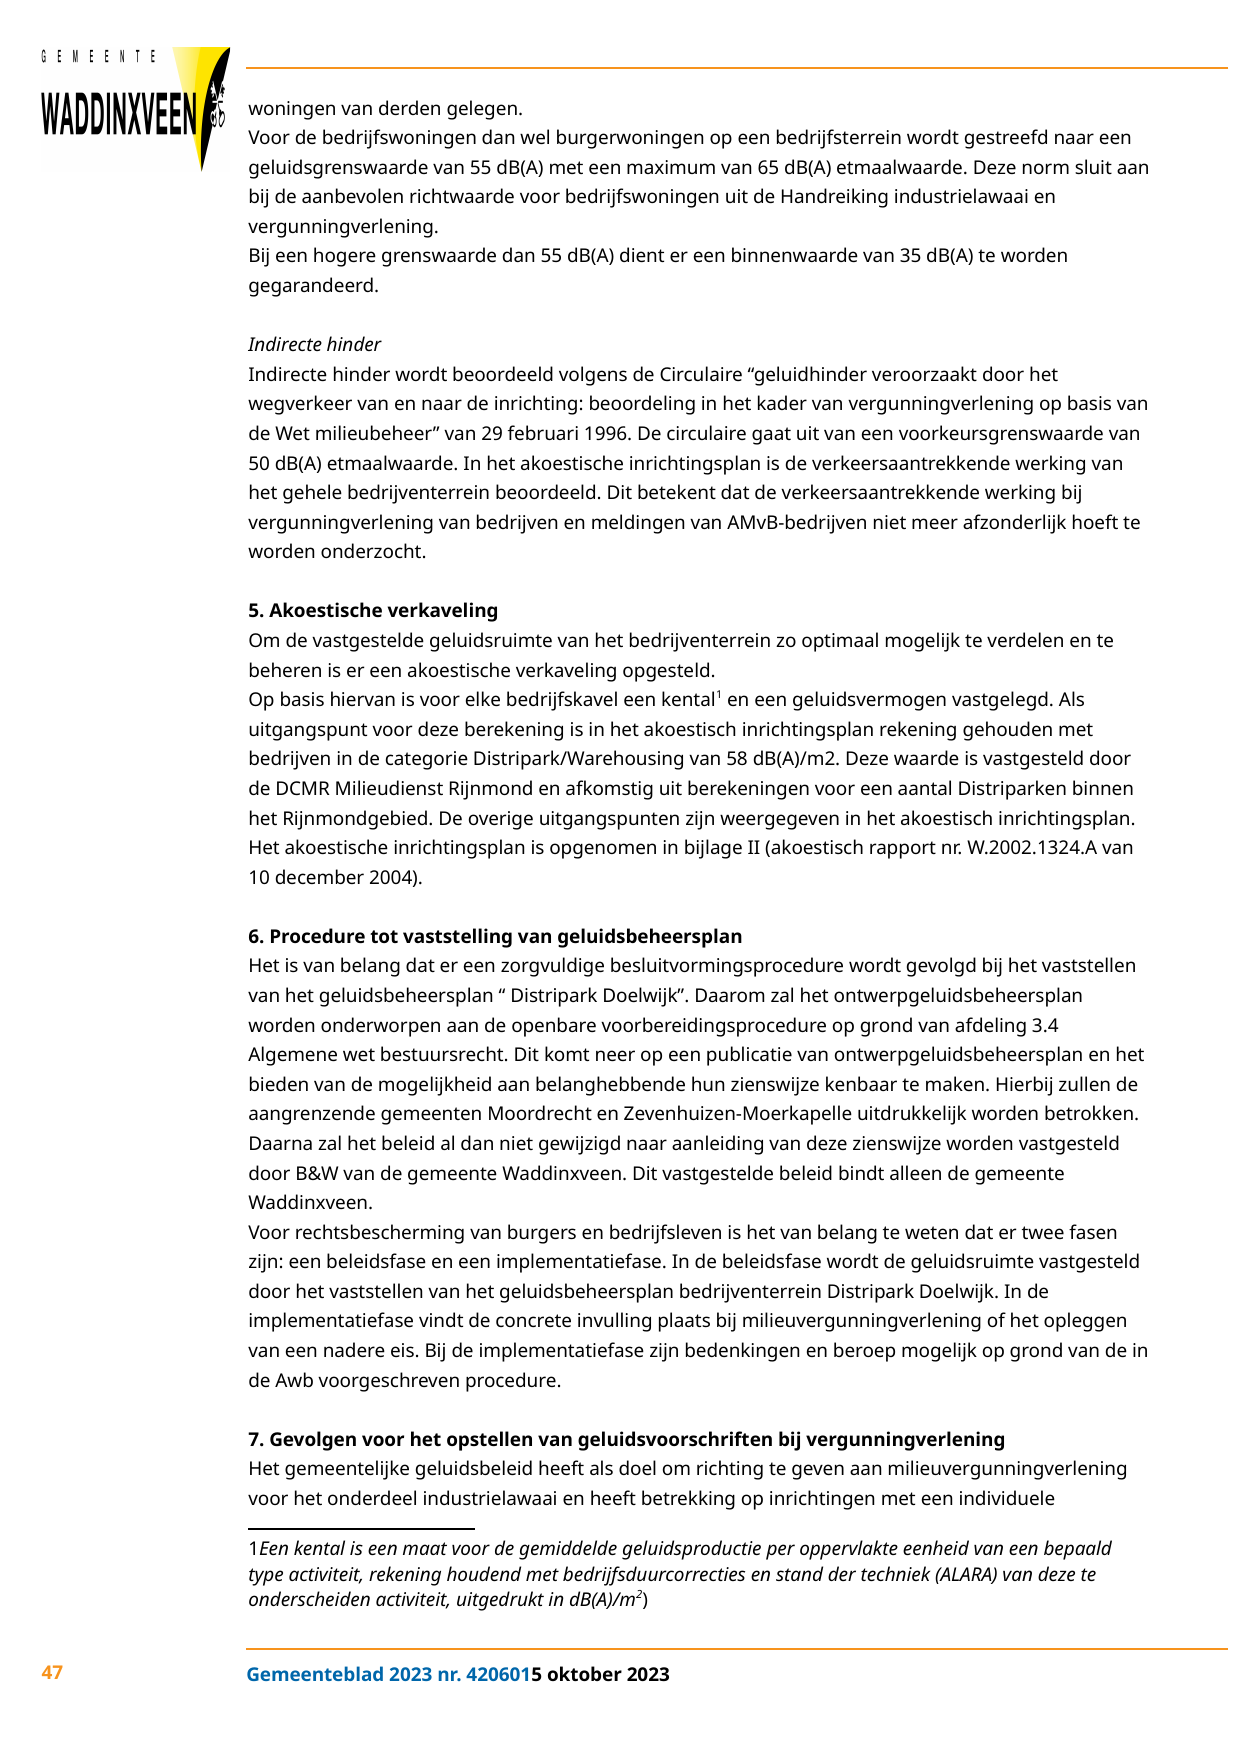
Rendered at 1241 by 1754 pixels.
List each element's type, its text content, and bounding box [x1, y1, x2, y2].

text Indirecte hinder [248, 331, 1152, 357]
text Indirecte hinder wordt beoordeeld volgens de Circulaire “geluidhinder veroorzaakt door het wegverkeer van en naar de inrichting: beoordeling in het kader van vergunningverlening op basis van de Wet milieubeheer” van 29 februari 1996. De circulaire gaat uit van een voorkeursgrenswaarde van 50 dB(A) etmaalwaarde. In het akoestische inrichtingsplan is de verkeersaantrekkende werking van het gehele bedrijventerrein beoordeeld. Dit betekent dat de verkeersaantrekkende werking bij vergunningverlening van bedrijven en meldingen van AMvB-bedrijven niet meer afzonderlijk hoeft te worden onderzocht. [248, 361, 1152, 564]
text Voor rechtsbescherming van burgers en bedrijfsleven is het van belang te weten dat er twee fasen zijn: een beleidsfase en een implementatiefase. In de beleidsfase wordt de geluidsruimte vastgesteld door het vaststellen van het geluidsbeheersplan bedrijventerrein Distripark Doelwijk. In de implementatiefase vindt de concrete invulling plaats bij milieuvergunningverlening of het opleggen van een nadere eis. Bij de implementatiefase zijn bedenkingen en beroep mogelijk op grond van de in de Awb voorgeschreven procedure. [248, 1219, 1152, 1393]
text Voor de bedrijfswoningen dan wel burgerwoningen op een bedrijfsterrein wordt gestreefd naar een geluidsgrenswaarde van 55 dB(A) met een maximum van 65 dB(A) etmaalwaarde. Deze norm sluit aan bij de aanbevolen richtwaarde voor bedrijfswoningen uit de Handreiking industrielawaai en vergunningverlening. [248, 124, 1152, 239]
text Het gemeentelijke geluidsbeleid heeft als doel om richting te geven aan milieuvergunningverlening voor het onderdeel industrielawaai en heeft betrekking op inrichtingen met een individuele [248, 1456, 1152, 1511]
picture [41, 47, 231, 172]
text Om de vastgestelde geluidsruimte van het bedrijventerrein zo optimaal mogelijk te verdelen en te beheren is er een akoestische verkaveling opgesteld. [248, 627, 1152, 683]
text Het is van belang dat er een zorgvuldige besluitvormingsprocedure wordt gevolgd bij het vaststellen van het geluidsbeheersplan “ Distripark Doelwijk”. Daarom zal het ontwerpgeluidsbeheersplan worden onderworpen aan de openbare voorbereidingsprocedure op grond van afdeling 3.4 Algemene wet bestuursrecht. Dit komt neer op een publicatie van ontwerpgeluidsbeheersplan en het bieden van de mogelijkheid aan belanghebbende hun zienswijze kenbaar te maken. Hierbij zullen de aangrenzende gemeenten Moordrecht en Zevenhuizen-Moerkapelle uitdrukkelijk worden betrokken. Daarna zal het beleid al dan niet gewijzigd naar aanleiding van deze zienswijze worden vastgesteld door B&W van de gemeente Waddinxveen. Dit vastgestelde beleid bindt alleen de gemeente Waddinxveen. [248, 953, 1152, 1215]
text 5. Akoestische verkaveling [248, 598, 1152, 623]
text Op basis hiervan is voor elke bedrijfskavel een kental en een geluidsvermogen vastgelegd. Als uitgangspunt voor deze berekening is in het akoestisch inrichtingsplan rekening gehouden met bedrijven in de categorie Distripark/Warehousing van 58 dB(A)/m2. Deze waarde is vastgesteld door de DCMR Milieudienst Rijnmond en afkomstig uit berekeningen voor een aantal Distriparken binnen het Rijnmondgebied. De overige uitgangspunten zijn weergegeven in het akoestisch inrichtingsplan. Het akoestische inrichtingsplan is opgenomen in bijlage II (akoestisch rapport nr. W.2002.1324.A van 10 december 2004). [248, 686, 1152, 890]
text 7. Gevolgen voor het opstellen van geluidsvoorschriften bij vergunningverlening [248, 1426, 1152, 1452]
text woningen van derden gelegen. [248, 95, 1152, 121]
text 6. Procedure tot vaststelling van geluidsbeheersplan [248, 923, 1152, 949]
text Een kental is een maat voor de gemiddelde geluidsproductie per oppervlakte eenheid van een bepaald type activiteit, rekening houdend met bedrijfsduurcorrecties en stand der techniek (ALARA) van deze te onderscheiden activiteit, uitgedrukt in dB(A)/m2) [248, 1535, 1152, 1612]
text Bij een hogere grenswaarde dan 55 dB(A) dient er een binnenwaarde van 35 dB(A) te worden gegarandeerd. [248, 243, 1152, 298]
